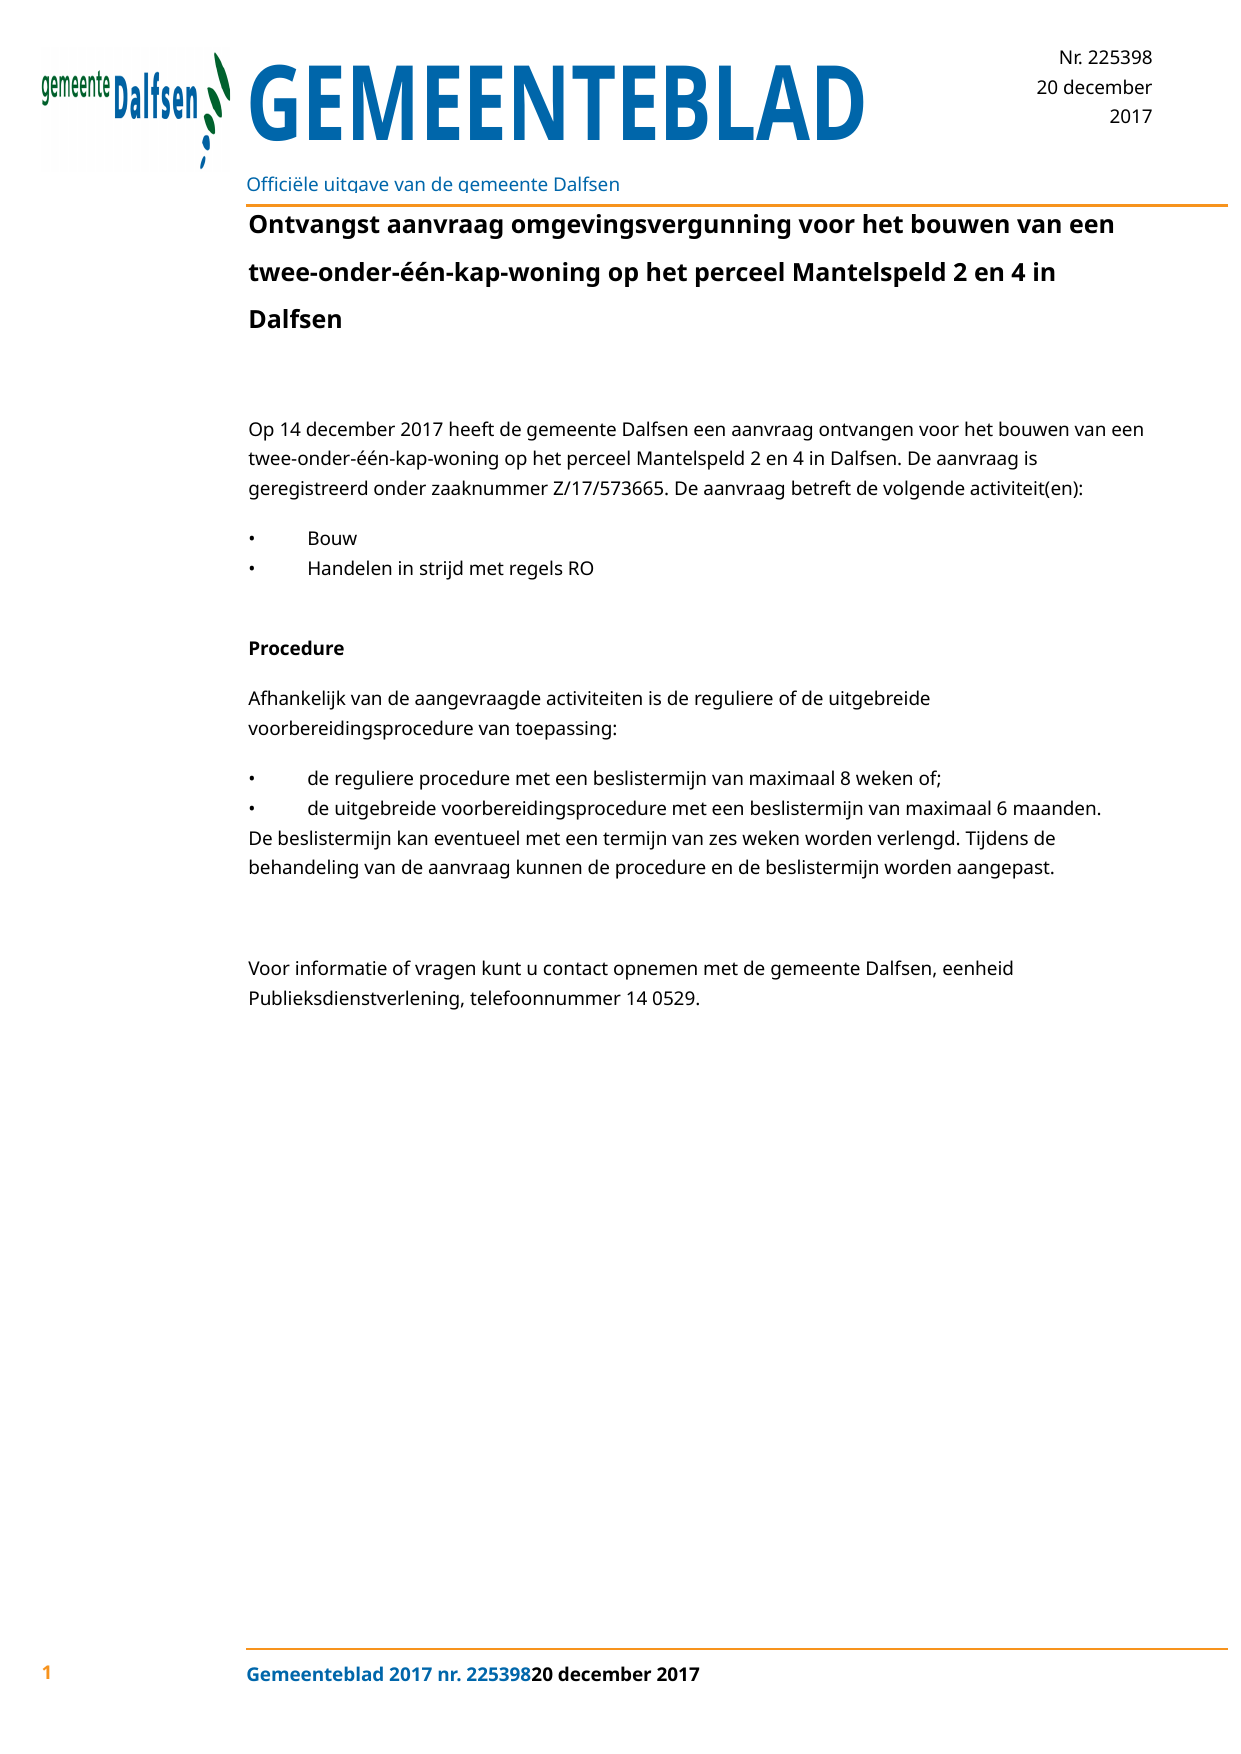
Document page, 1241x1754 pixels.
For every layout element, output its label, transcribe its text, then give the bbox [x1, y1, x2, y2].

text Procedure [248, 635, 1152, 661]
picture [41, 47, 231, 172]
text Ontvangst aanvraag omgevingsvergunning voor het bouwen van een twee-onder-één-kap-woning op het perceel Mantelspeld 2 en 4 in Dalfsen [248, 207, 1152, 336]
text Afhankelijk van de aangevraagde activiteiten is de reguliere of de uitgebreide voorbereidingsprocedure van toepassing: [248, 686, 1152, 741]
list de uitgebreide voorbereidingsprocedure met een beslistermijn van maximaal 6 maanden. [248, 795, 1152, 821]
list Handelen in strijd met regels RO [248, 555, 1152, 581]
text Voor informatie of vragen kunt u contact opnemen met de gemeente Dalfsen, eenheid Publieksdienstverlening, telefoonnummer 14 0529. [248, 955, 1152, 1010]
text Op 14 december 2017 heeft de gemeente Dalfsen een aanvraag ontvangen voor het bouwen van een twee-onder-één-kap-woning op het perceel Mantelspeld 2 en 4 in Dalfsen. De aanvraag is geregistreerd onder zaaknummer Z/17/573665. De aanvraag betreft de volgende activiteit(en): [248, 416, 1152, 501]
list Bouw [248, 526, 1152, 551]
text De beslistermijn kan eventueel met een termijn van zes weken worden verlengd. Tijdens de behandeling van de aanvraag kunnen de procedure en de beslistermijn worden aangepast. [248, 825, 1152, 880]
list de reguliere procedure met een beslistermijn van maximaal 8 weken of; [248, 766, 1152, 791]
